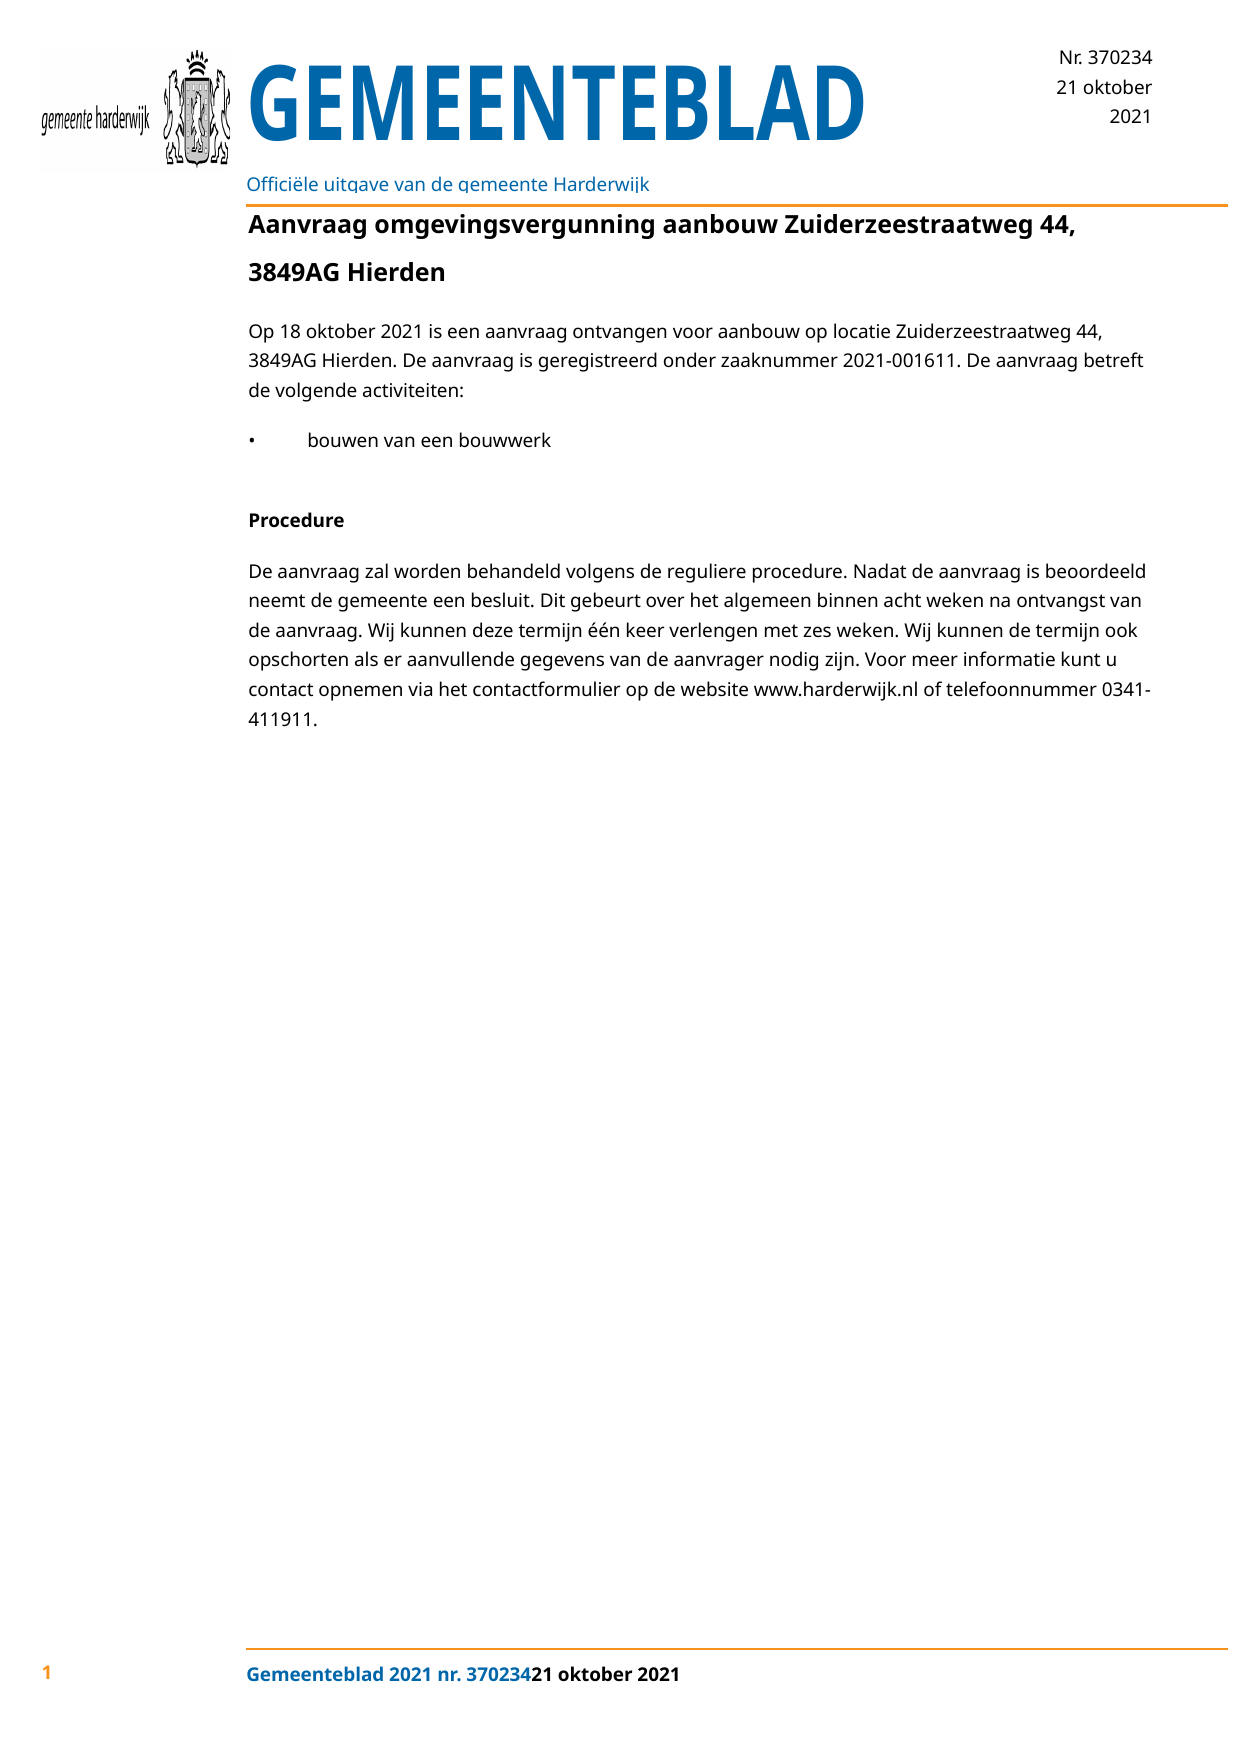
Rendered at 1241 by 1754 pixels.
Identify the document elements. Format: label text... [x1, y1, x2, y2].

text Op 18 oktober 2021 is een aanvraag ontvangen voor aanbouw op locatie Zuiderzeestraatweg 44, 3849AG Hierden. De aanvraag is geregistreerd onder zaaknummer 2021-001611. De aanvraag betreft de volgende activiteiten: [248, 318, 1152, 403]
text Procedure [248, 507, 1152, 533]
text Aanvraag omgevingsvergunning aanbouw Zuiderzeestraatweg 44, 3849AG Hierden [248, 207, 1152, 288]
list bouwen van een bouwwerk [248, 427, 1152, 453]
text De aanvraag zal worden behandeld volgens de reguliere procedure. Nadat de aanvraag is beoordeeld neemt de gemeente een besluit. Dit gebeurt over het algemeen binnen acht weken na ontvangst van de aanvraag. Wij kunnen deze termijn één keer verlengen met zes weken. Wij kunnen de termijn ook opschorten als er aanvullende gegevens van de aanvrager nodig zijn. Voor meer informatie kunt u contact opnemen via het contactformulier op de website www.harderwijk.nl of telefoonnummer 0341-411911. [248, 558, 1152, 732]
picture [41, 47, 231, 172]
